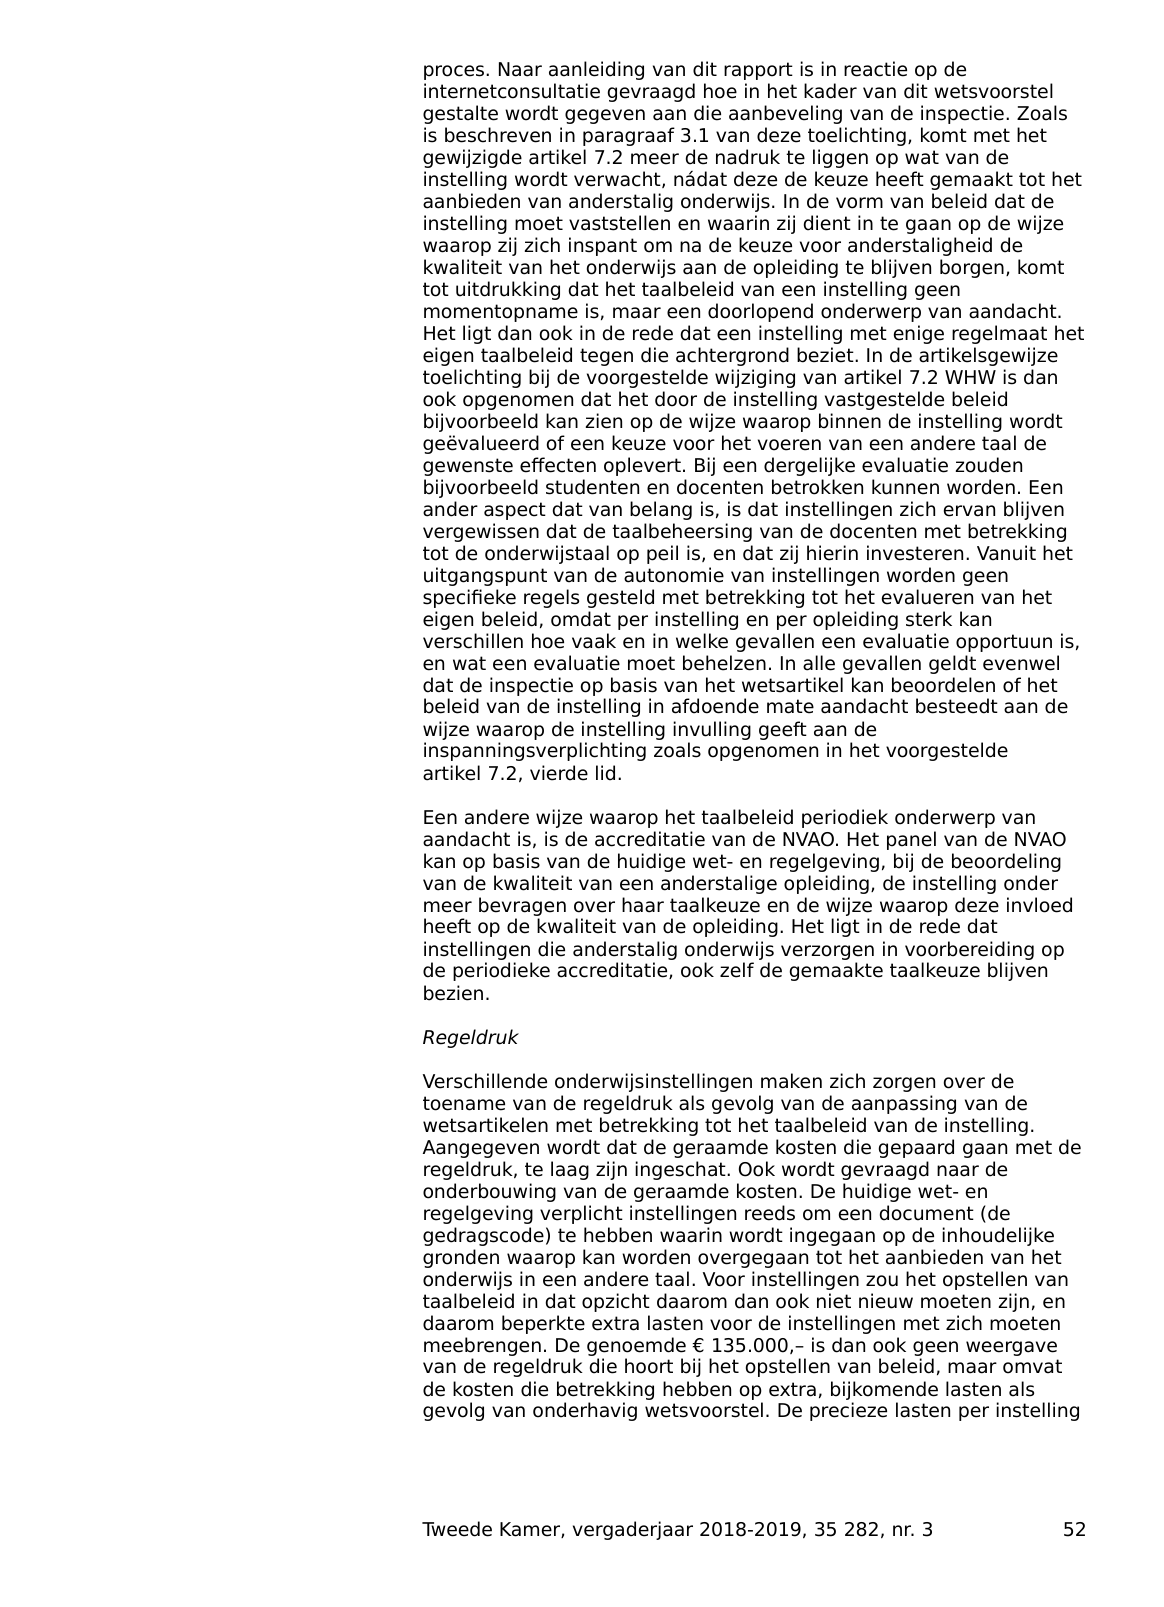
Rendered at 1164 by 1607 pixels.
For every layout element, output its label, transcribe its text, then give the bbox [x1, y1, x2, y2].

text proces. Naar aanleiding van dit rapport is in reactie op de internetconsultatie gevraagd hoe in het kader van dit wetsvoorstel gestalte wordt gegeven aan die aanbeveling van de inspectie. Zoals is beschreven in paragraaf 3.1 van deze toelichting, komt met het gewijzigde artikel 7.2 meer de nadruk te liggen op wat van de instelling wordt verwacht, nádat deze de keuze heeft gemaakt tot het aanbieden van anderstalig onderwijs. In de vorm van beleid dat de instelling moet vaststellen en waarin zij dient in te gaan op de wijze waarop zij zich inspant om na de keuze voor anderstaligheid de kwaliteit van het onderwijs aan de opleiding te blijven borgen, komt tot uitdrukking dat het taalbeleid van een instelling geen momentopname is, maar een doorlopend onderwerp van aandacht. Het ligt dan ook in de rede dat een instelling met enige regelmaat het eigen taalbeleid tegen die achtergrond beziet. In de artikelsgewijze toelichting bij de voorgestelde wijziging van artikel 7.2 WHW is dan ook opgenomen dat het door de instelling vastgestelde beleid bijvoorbeeld kan zien op de wijze waarop binnen de instelling wordt geëvalueerd of een keuze voor het voeren van een andere taal de gewenste effecten oplevert. Bij een dergelijke evaluatie zouden bijvoorbeeld studenten en docenten betrokken kunnen worden. Een ander aspect dat van belang is, is dat instellingen zich ervan blijven vergewissen dat de taalbeheersing van de docenten met betrekking tot de onderwijstaal op peil is, en dat zij hierin investeren. Vanuit het uitgangspunt van de autonomie van instellingen worden geen specifieke regels gesteld met betrekking tot het evalueren van het eigen beleid, omdat per instelling en per opleiding sterk kan verschillen hoe vaak en in welke gevallen een evaluatie opportuun is, en wat een evaluatie moet behelzen. In alle gevallen geldt evenwel dat de inspectie op basis van het wetsartikel kan beoordelen of het beleid van de instelling in afdoende mate aandacht besteedt aan de wijze waarop de instelling invulling geeft aan de inspanningsverplichting zoals opgenomen in het voorgestelde artikel 7.2, vierde lid. [422, 59, 1087, 784]
text Een andere wijze waarop het taalbeleid periodiek onderwerp van aandacht is, is de accreditatie van de NVAO. Het panel van de NVAO kan op basis van de huidige wet- en regelgeving, bij de beoordeling van de kwaliteit van een anderstalige opleiding, de instelling onder meer bevragen over haar taalkeuze en de wijze waarop deze invloed heeft op de kwaliteit van de opleiding. Het ligt in de rede dat instellingen die anderstalig onderwijs verzorgen in voorbereiding op de periodieke accreditatie, ook zelf de gemaakte taalkeuze blijven bezien. [422, 807, 1087, 1004]
subtitle Regeldruk [422, 1027, 1087, 1048]
text Verschillende onderwijsinstellingen maken zich zorgen over de toename van de regeldruk als gevolg van de aanpassing van de wetsartikelen met betrekking tot het taalbeleid van de instelling. Aangegeven wordt dat de geraamde kosten die gepaard gaan met de regeldruk, te laag zijn ingeschat. Ook wordt gevraagd naar de onderbouwing van de geraamde kosten. De huidige wet- en regelgeving verplicht instellingen reeds om een document (de gedragscode) te hebben waarin wordt ingegaan op de inhoudelijke gronden waarop kan worden overgegaan tot het aanbieden van het onderwijs in een andere taal. Voor instellingen zou het opstellen van taalbeleid in dat opzicht daarom dan ook niet nieuw moeten zijn, en daarom beperkte extra lasten voor de instellingen met zich moeten meebrengen. De genoemde € 135.000,– is dan ook geen weergave van de regeldruk die hoort bij het opstellen van beleid, maar omvat de kosten die betrekking hebben op extra, bijkomende lasten als gevolg van onderhavig wetsvoorstel. De precieze lasten per instelling [422, 1071, 1087, 1422]
